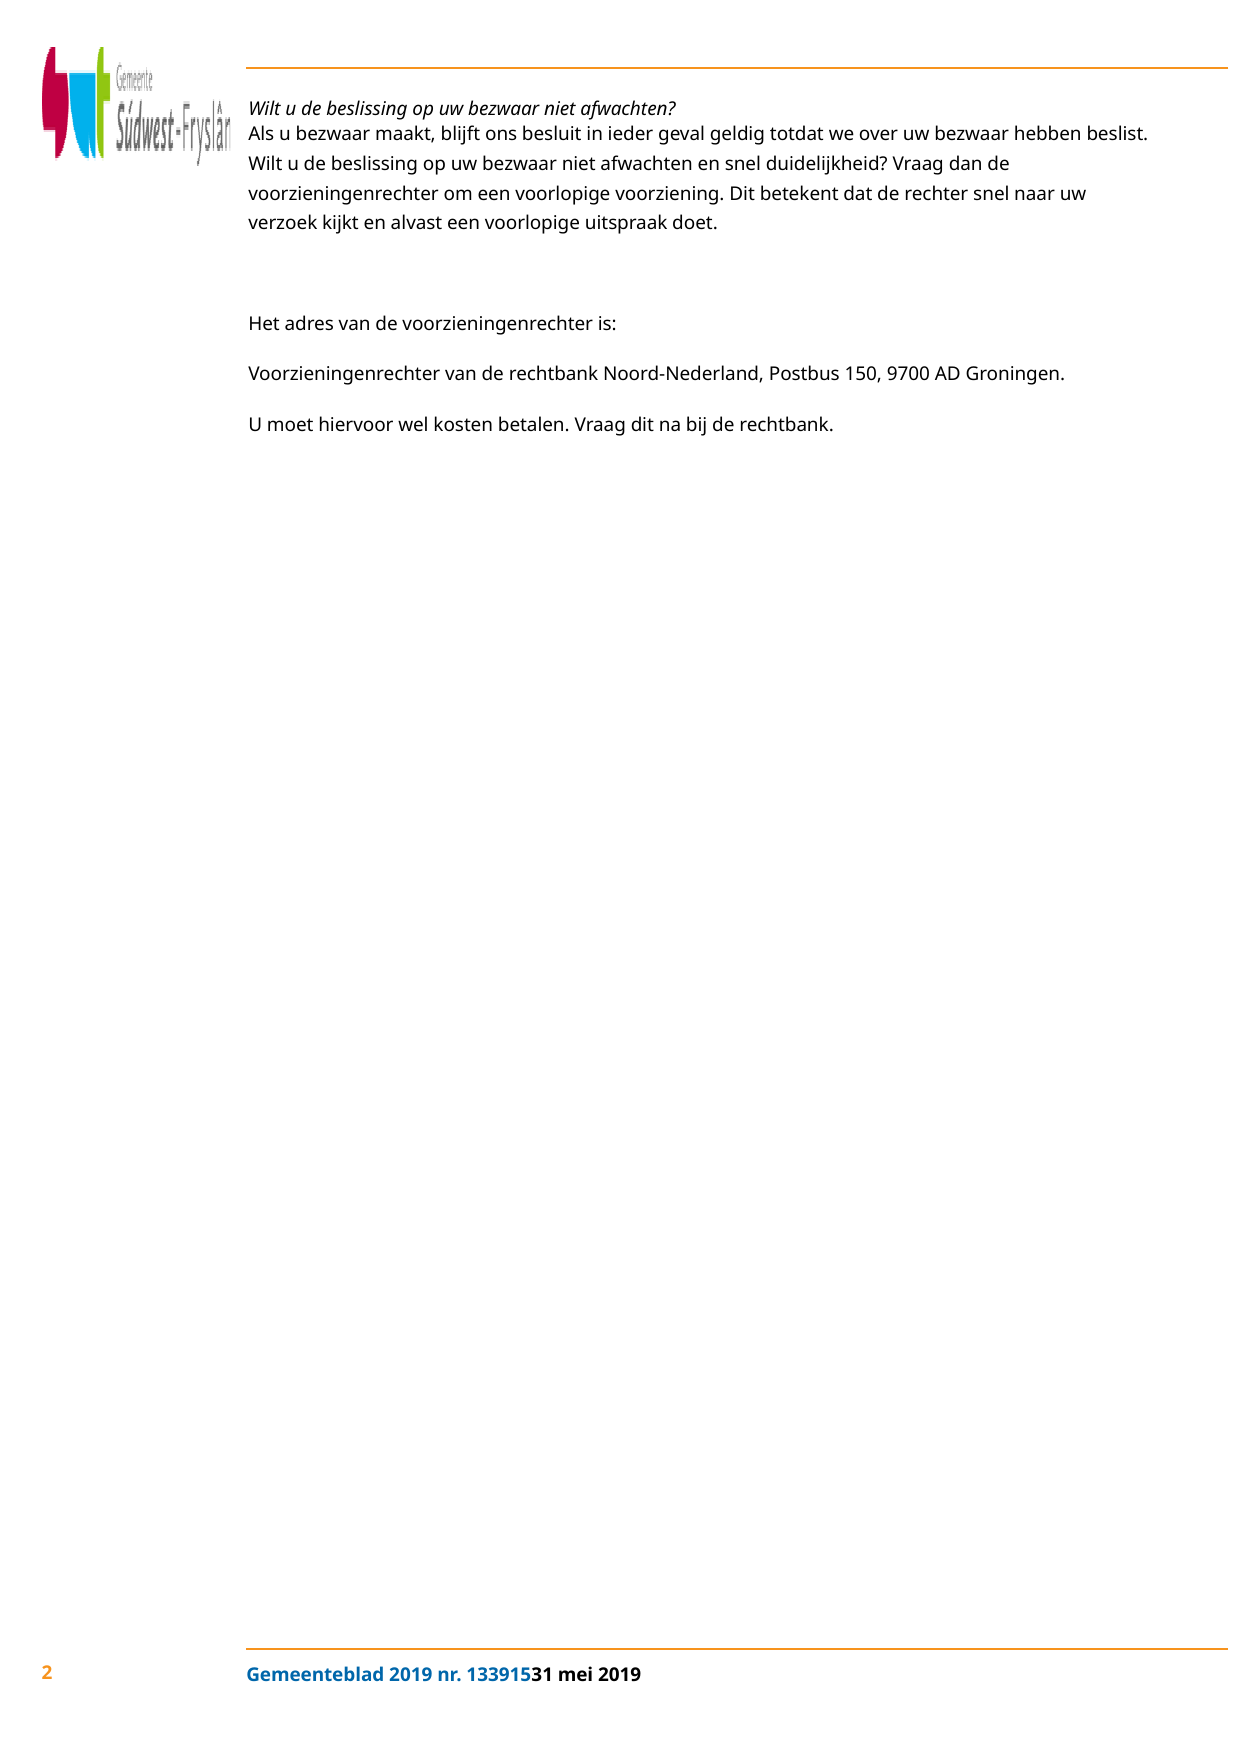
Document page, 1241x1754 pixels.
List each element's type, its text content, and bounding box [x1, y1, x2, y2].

text Als u bezwaar maakt, blijft ons besluit in ieder geval geldig totdat we over uw bezwaar hebben beslist. Wilt u de beslissing op uw bezwaar niet afwachten en snel duidelijkheid? Vraag dan de voorzieningenrechter om een voorlopige voorziening. Dit betekent dat de rechter snel naar uw verzoek kijkt en alvast een voorlopige uitspraak doet. [248, 121, 1152, 235]
text Wilt u de beslissing op uw bezwaar niet afwachten? [248, 95, 1152, 121]
text U moet hiervoor wel kosten betalen. Vraag dit na bij de rechtbank. [248, 411, 1152, 437]
text Het adres van de voorzieningenrechter is: [248, 310, 1152, 336]
text Voorzieningenrechter van de rechtbank Noord-Nederland, Postbus 150, 9700 AD Groningen. [248, 361, 1152, 386]
picture [41, 47, 231, 172]
